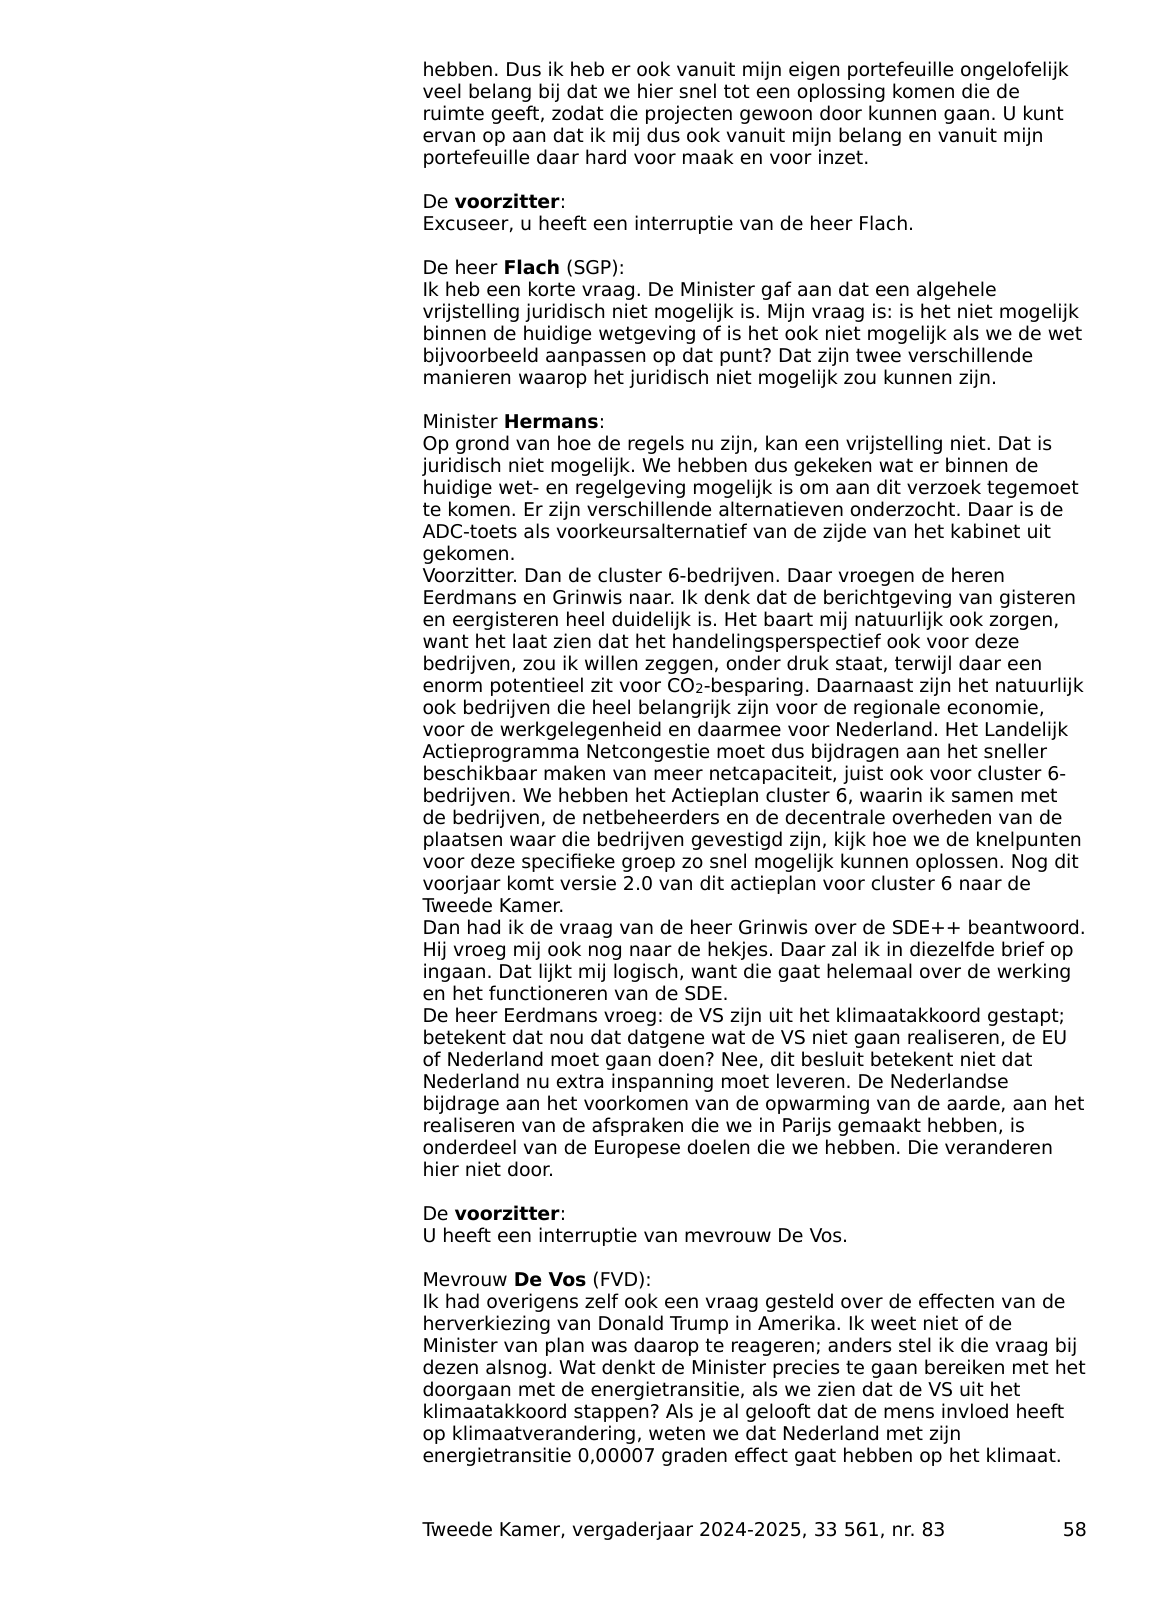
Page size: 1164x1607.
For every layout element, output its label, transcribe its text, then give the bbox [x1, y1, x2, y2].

text Mevrouw De Vos (FVD): [422, 1269, 1087, 1291]
text U heeft een interruptie van mevrouw De Vos. [422, 1225, 1087, 1247]
text hebben. Dus ik heb er ook vanuit mijn eigen portefeuille ongelofelijk veel belang bij dat we hier snel tot een oplossing komen die de ruimte geeft, zodat die projecten gewoon door kunnen gaan. U kunt ervan op aan dat ik mij dus ook vanuit mijn belang en vanuit mijn portefeuille daar hard voor maak en voor inzet. [422, 59, 1087, 169]
text Ik heb een korte vraag. De Minister gaf aan dat een algehele vrijstelling juridisch niet mogelijk is. Mijn vraag is: is het niet mogelijk binnen de huidige wetgeving of is het ook niet mogelijk als we de wet bijvoorbeeld aanpassen op dat punt? Dat zijn twee verschillende manieren waarop het juridisch niet mogelijk zou kunnen zijn. [422, 279, 1087, 389]
text De heer Eerdmans vroeg: de VS zijn uit het klimaatakkoord gestapt; betekent dat nou dat datgene wat de VS niet gaan realiseren, de EU of Nederland moet gaan doen? Nee, dit besluit betekent niet dat Nederland nu extra inspanning moet leveren. De Nederlandse bijdrage aan het voorkomen van de opwarming van de aarde, aan het realiseren van de afspraken die we in Parijs gemaakt hebben, is onderdeel van de Europese doelen die we hebben. Die veranderen hier niet door. [422, 1005, 1087, 1181]
text Op grond van hoe de regels nu zijn, kan een vrijstelling niet. Dat is juridisch niet mogelijk. We hebben dus gekeken wat er binnen de huidige wet- en regelgeving mogelijk is om aan dit verzoek tegemoet te komen. Er zijn verschillende alternatieven onderzocht. Daar is de ADC-toets als voorkeursalternatief van de zijde van het kabinet uit gekomen. [422, 433, 1087, 565]
text De voorzitter: [422, 191, 1087, 213]
text Minister Hermans: [422, 411, 1087, 433]
text Ik had overigens zelf ook een vraag gesteld over de effecten van de herverkiezing van Donald Trump in Amerika. Ik weet niet of de Minister van plan was daarop te reageren; anders stel ik die vraag bij dezen alsnog. Wat denkt de Minister precies te gaan bereiken met het doorgaan met de energietransitie, als we zien dat de VS uit het klimaatakkoord stappen? Als je al gelooft dat de mens invloed heeft op klimaatverandering, weten we dat Nederland met zijn energietransitie 0,00007 graden effect gaat hebben op het klimaat. [422, 1291, 1087, 1467]
text Voorzitter. Dan de cluster 6-bedrijven. Daar vroegen de heren Eerdmans en Grinwis naar. Ik denk dat de berichtgeving van gisteren en eergisteren heel duidelijk is. Het baart mij natuurlijk ook zorgen, want het laat zien dat het handelingsperspectief ook voor deze bedrijven, zou ik willen zeggen, onder druk staat, terwijl daar een enorm potentieel zit voor CO2-besparing. Daarnaast zijn het natuurlijk ook bedrijven die heel belangrijk zijn voor de regionale economie, voor de werkgelegenheid en daarmee voor Nederland. Het Landelijk Actieprogramma Netcongestie moet dus bijdragen aan het sneller beschikbaar maken van meer netcapaciteit, juist ook voor cluster 6-bedrijven. We hebben het Actieplan cluster 6, waarin ik samen met de bedrijven, de netbeheerders en de decentrale overheden van de plaatsen waar die bedrijven gevestigd zijn, kijk hoe we de knelpunten voor deze specifieke groep zo snel mogelijk kunnen oplossen. Nog dit voorjaar komt versie 2.0 van dit actieplan voor cluster 6 naar de Tweede Kamer. [422, 565, 1087, 917]
text Dan had ik de vraag van de heer Grinwis over de SDE++ beantwoord. Hij vroeg mij ook nog naar de hekjes. Daar zal ik in diezelfde brief op ingaan. Dat lijkt mij logisch, want die gaat helemaal over de werking en het functioneren van de SDE. [422, 917, 1087, 1005]
text Excuseer, u heeft een interruptie van de heer Flach. [422, 213, 1087, 235]
text De voorzitter: [422, 1203, 1087, 1225]
text De heer Flach (SGP): [422, 257, 1087, 279]
